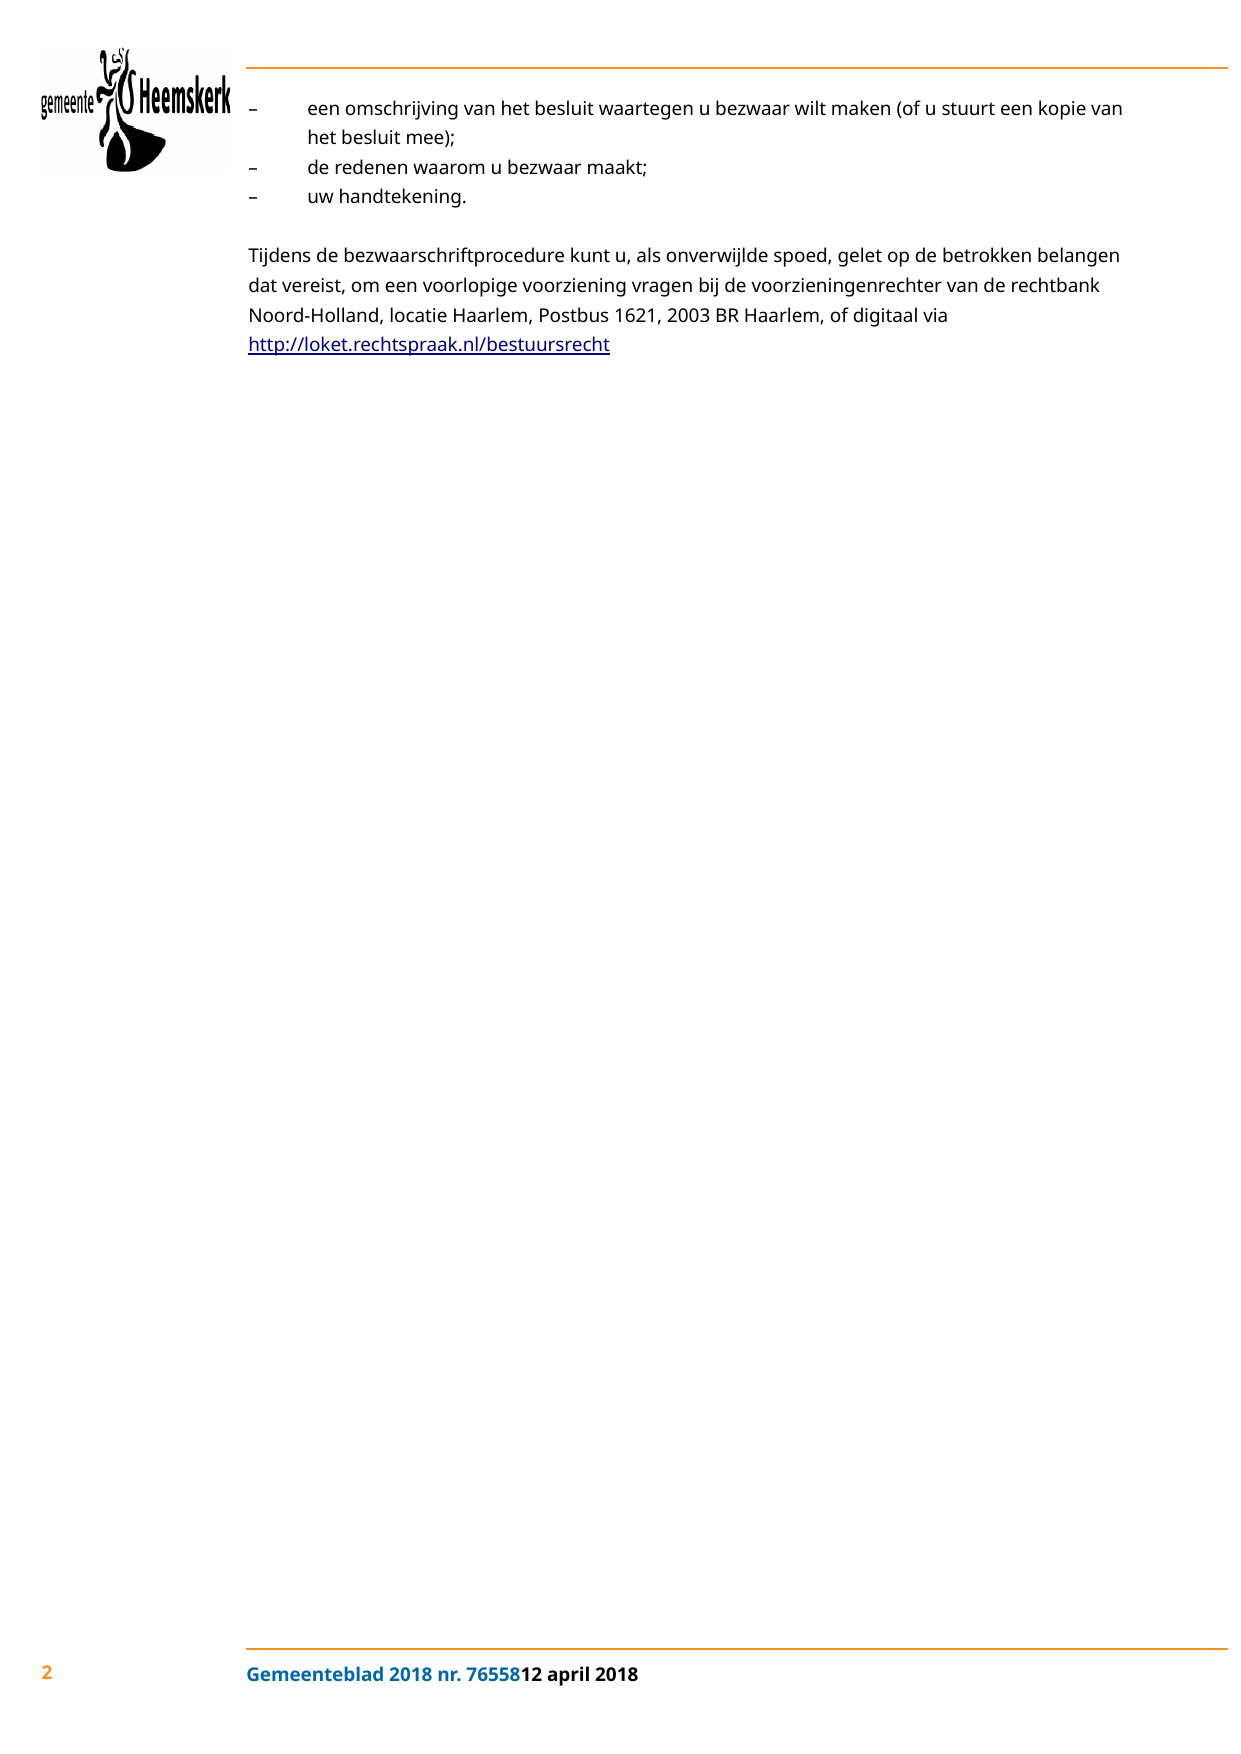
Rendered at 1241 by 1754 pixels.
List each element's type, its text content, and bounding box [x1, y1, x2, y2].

list de redenen waarom u bezwaar maakt; [248, 154, 1152, 180]
picture [41, 47, 231, 172]
list uw handtekening. [248, 183, 1152, 209]
list een omschrijving van het besluit waartegen u bezwaar wilt maken (of u stuurt een kopie van het besluit mee); [248, 95, 1152, 150]
text Tijdens de bezwaarschriftprocedure kunt u, als onverwijlde spoed, gelet op de betrokken belangen dat vereist, om een voorlopige voorziening vragen bij de voorzieningenrechter van de rechtbank Noord-Holland, locatie Haarlem, Postbus 1621, 2003 BR Haarlem, of digitaal via http://loket.rechtspraak.nl/bestuursrecht [248, 243, 1152, 357]
